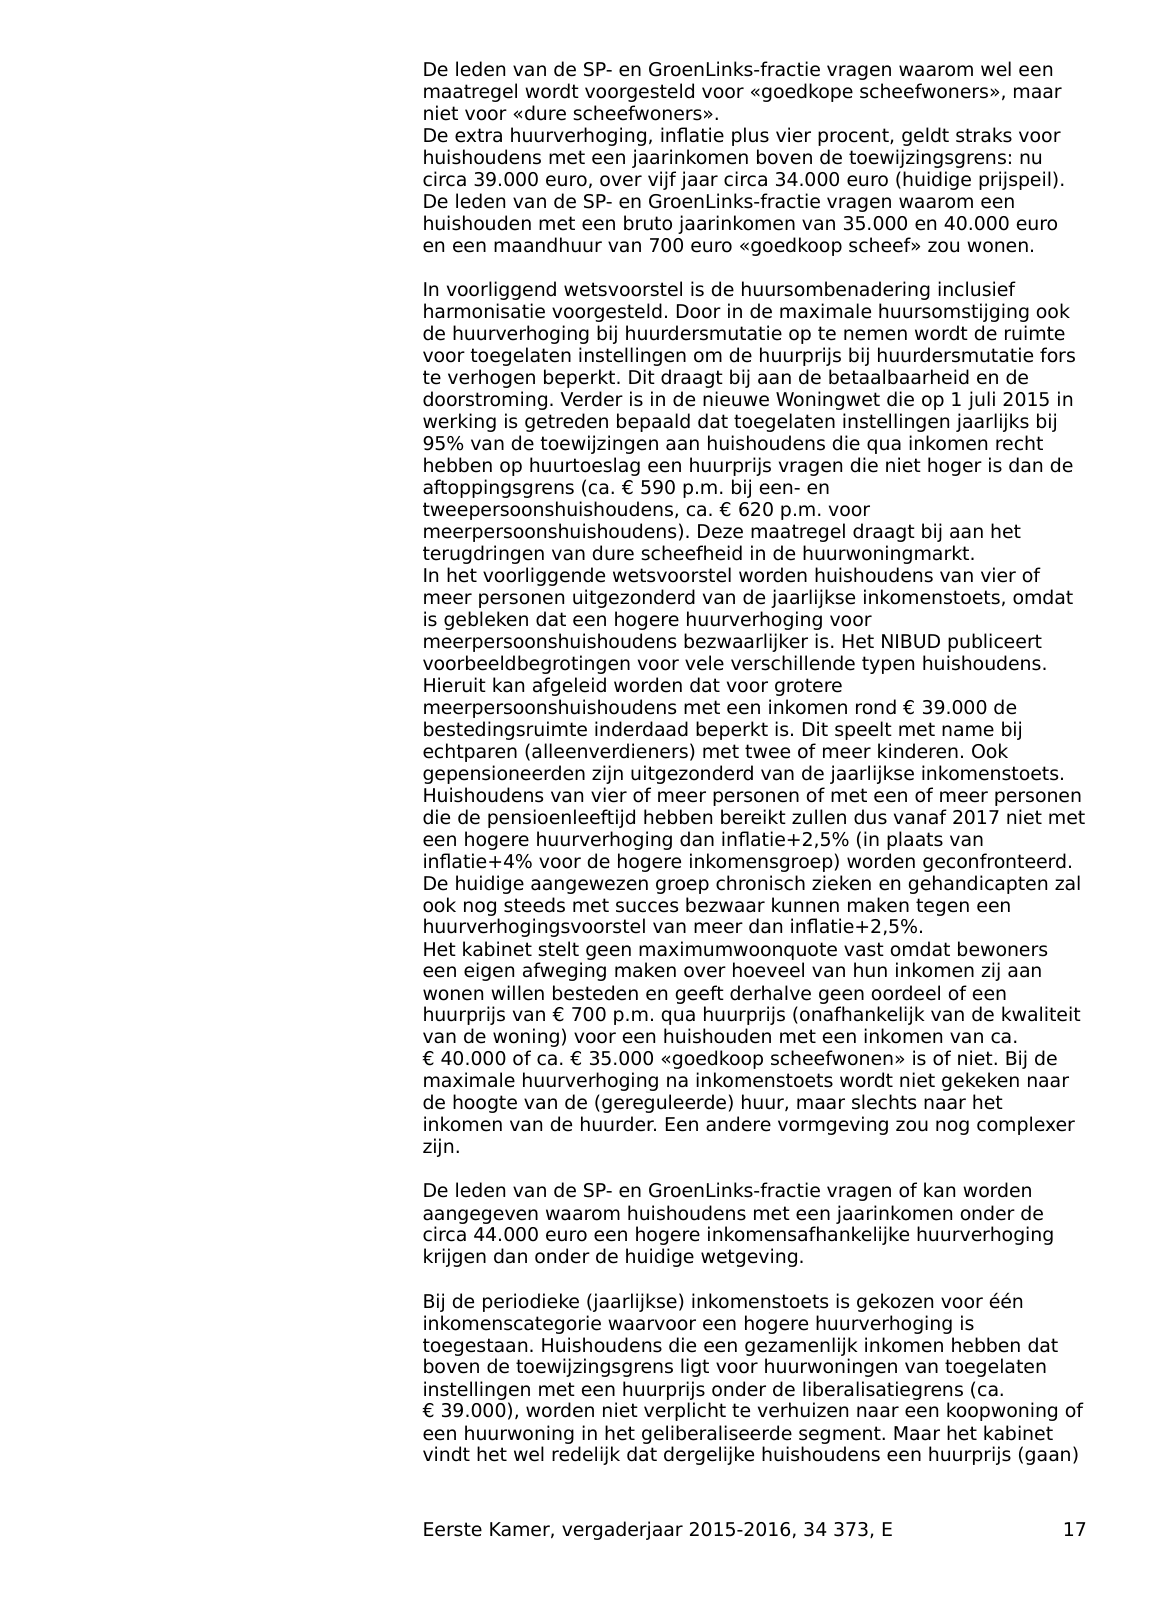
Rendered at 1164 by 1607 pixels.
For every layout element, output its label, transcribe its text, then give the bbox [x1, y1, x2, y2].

text Het kabinet stelt geen maximumwoonquote vast omdat bewoners een eigen afweging maken over hoeveel van hun inkomen zij aan wonen willen besteden en geeft derhalve geen oordeel of een huurprijs van € 700 p.m. qua huurprijs (onafhankelijk van de kwaliteit van de woning) voor een huishouden met een inkomen van ca. € 40.000 of ca. € 35.000 «goedkoop scheefwonen» is of niet. Bij de maximale huurverhoging na inkomenstoets wordt niet gekeken naar de hoogte van de (gereguleerde) huur, maar slechts naar het inkomen van de huurder. Een andere vormgeving zou nog complexer zijn. [422, 938, 1087, 1158]
text In voorliggend wetsvoorstel is de huursombenadering inclusief harmonisatie voorgesteld. Door in de maximale huursomstijging ook de huurverhoging bij huurdersmutatie op te nemen wordt de ruimte voor toegelaten instellingen om de huurprijs bij huurdersmutatie fors te verhogen beperkt. Dit draagt bij aan de betaalbaarheid en de doorstroming. Verder is in de nieuwe Woningwet die op 1 juli 2015 in werking is getreden bepaald dat toegelaten instellingen jaarlijks bij 95% van de toewijzingen aan huishoudens die qua inkomen recht hebben op huurtoeslag een huurprijs vragen die niet hoger is dan de aftoppingsgrens (ca. € 590 p.m. bij een- en tweepersoonshuishoudens, ca. € 620 p.m. voor meerpersoonshuishoudens). Deze maatregel draagt bij aan het terugdringen van dure scheefheid in de huurwoningmarkt. [422, 279, 1087, 565]
text De leden van de SP- en GroenLinks-fractie vragen waarom wel een maatregel wordt voorgesteld voor «goedkope scheefwoners», maar niet voor «dure scheefwoners». [422, 59, 1087, 125]
text De extra huurverhoging, inflatie plus vier procent, geldt straks voor huishoudens met een jaarinkomen boven de toewijzingsgrens: nu circa 39.000 euro, over vijf jaar circa 34.000 euro (huidige prijspeil). De leden van de SP- en GroenLinks-fractie vragen waarom een huishouden met een bruto jaarinkomen van 35.000 en 40.000 euro en een maandhuur van 700 euro «goedkoop scheef» zou wonen. [422, 125, 1087, 257]
text De leden van de SP- en GroenLinks-fractie vragen of kan worden aangegeven waarom huishoudens met een jaarinkomen onder de circa 44.000 euro een hogere inkomensafhankelijke huurverhoging krijgen dan onder de huidige wetgeving. [422, 1180, 1087, 1268]
text Bij de periodieke (jaarlijkse) inkomenstoets is gekozen voor één inkomenscategorie waarvoor een hogere huurverhoging is toegestaan. Huishoudens die een gezamenlijk inkomen hebben dat boven de toewijzingsgrens ligt voor huurwoningen van toegelaten instellingen met een huurprijs onder de liberalisatiegrens (ca. € 39.000), worden niet verplicht te verhuizen naar een koopwoning of een huurwoning in het geliberaliseerde segment. Maar het kabinet vindt het wel redelijk dat dergelijke huishoudens een huurprijs (gaan) [422, 1291, 1087, 1466]
text In het voorliggende wetsvoorstel worden huishoudens van vier of meer personen uitgezonderd van de jaarlijkse inkomenstoets, omdat is gebleken dat een hogere huurverhoging voor meerpersoonshuishoudens bezwaarlijker is. Het NIBUD publiceert voorbeeldbegrotingen voor vele verschillende typen huishoudens. Hieruit kan afgeleid worden dat voor grotere meerpersoonshuishoudens met een inkomen rond € 39.000 de bestedingsruimte inderdaad beperkt is. Dit speelt met name bij echtparen (alleenverdieners) met twee of meer kinderen. Ook gepensioneerden zijn uitgezonderd van de jaarlijkse inkomenstoets. Huishoudens van vier of meer personen of met een of meer personen die de pensioenleeftijd hebben bereikt zullen dus vanaf 2017 niet met een hogere huurverhoging dan inflatie+2,5% (in plaats van inflatie+4% voor de hogere inkomensgroep) worden geconfronteerd. De huidige aangewezen groep chronisch zieken en gehandicapten zal ook nog steeds met succes bezwaar kunnen maken tegen een huurverhogingsvoorstel van meer dan inflatie+2,5%. [422, 565, 1087, 938]
